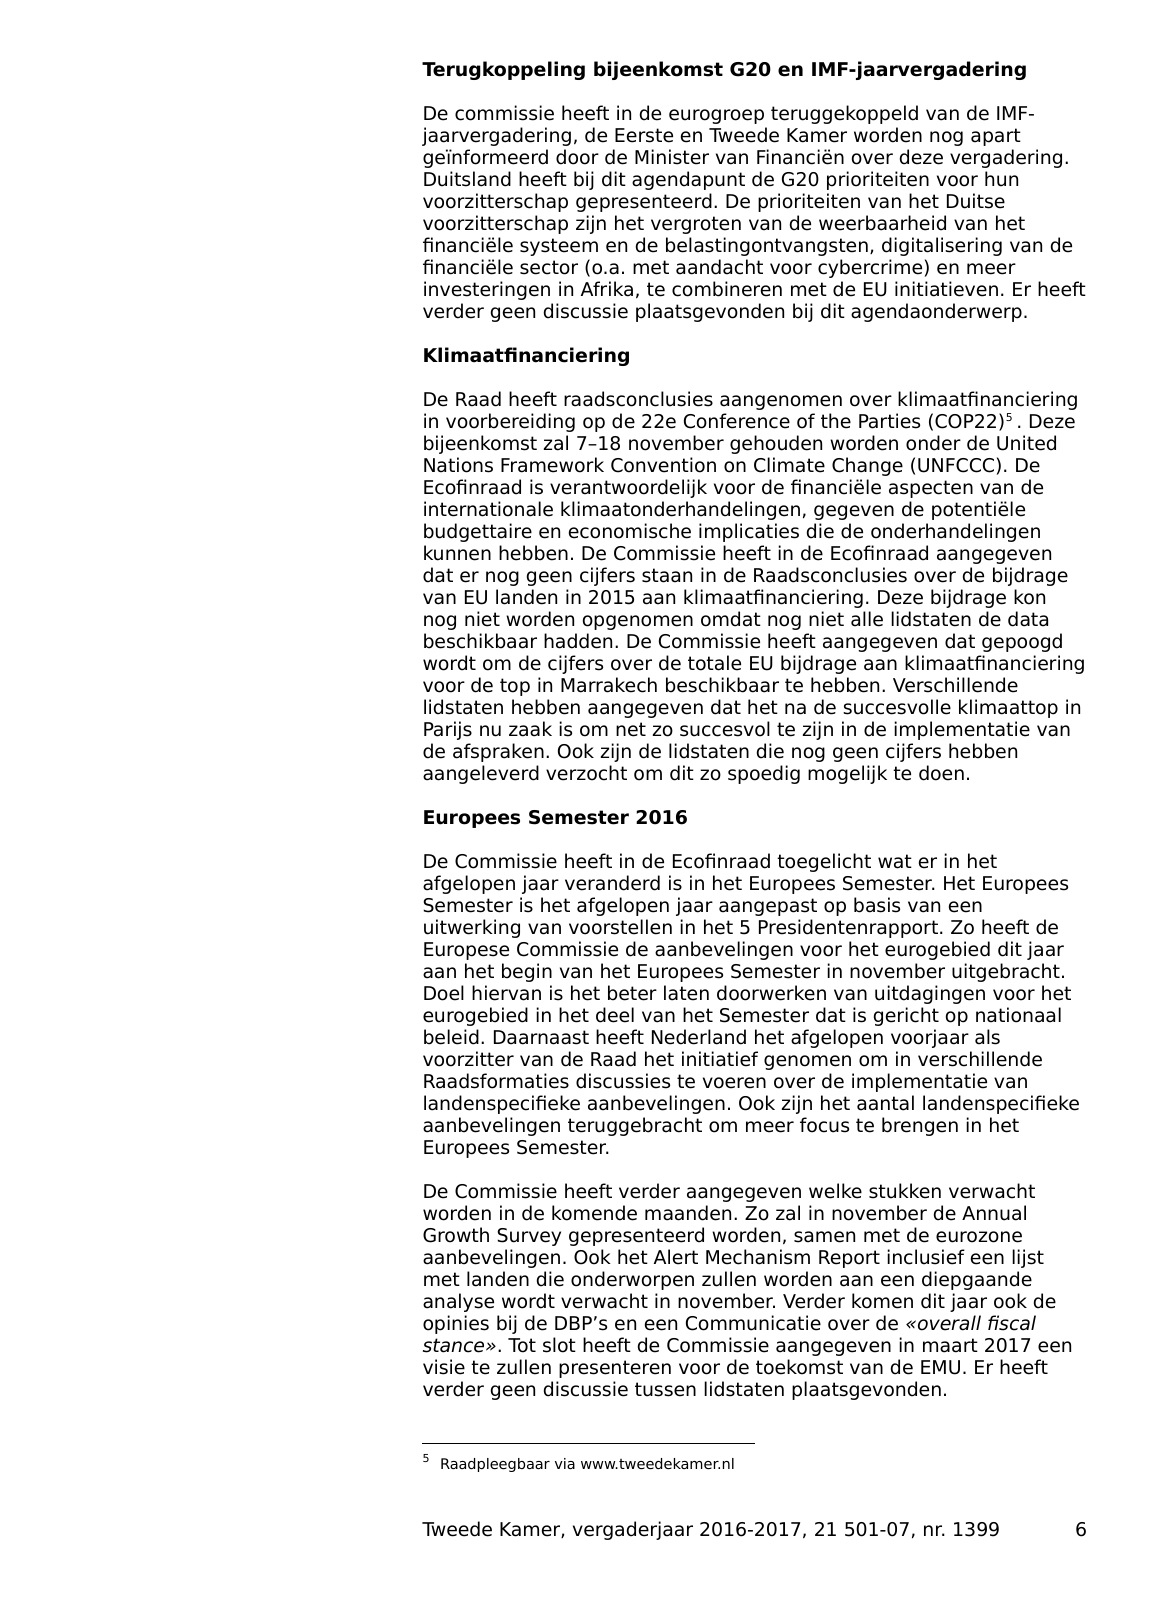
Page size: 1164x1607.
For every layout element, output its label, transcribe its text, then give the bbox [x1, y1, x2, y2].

text De Commissie heeft in de Ecofinraad toegelicht wat er in het afgelopen jaar veranderd is in het Europees Semester. Het Europees Semester is het afgelopen jaar aangepast op basis van een uitwerking van voorstellen in het 5 Presidentenrapport. Zo heeft de Europese Commissie de aanbevelingen voor het eurogebied dit jaar aan het begin van het Europees Semester in november uitgebracht. Doel hiervan is het beter laten doorwerken van uitdagingen voor het eurogebied in het deel van het Semester dat is gericht op nationaal beleid. Daarnaast heeft Nederland het afgelopen voorjaar als voorzitter van de Raad het initiatief genomen om in verschillende Raadsformaties discussies te voeren over de implementatie van landenspecifieke aanbevelingen. Ook zijn het aantal landenspecifieke aanbevelingen teruggebracht om meer focus te brengen in het Europees Semester. [422, 851, 1087, 1159]
subtitle Europees Semester 2016 [422, 807, 1087, 829]
text De commissie heeft in de eurogroep teruggekoppeld van de IMF-jaarvergadering, de Eerste en Tweede Kamer worden nog apart geïnformeerd door de Minister van Financiën over deze vergadering. Duitsland heeft bij dit agendapunt de G20 prioriteiten voor hun voorzitterschap gepresenteerd. De prioriteiten van het Duitse voorzitterschap zijn het vergroten van de weerbaarheid van het financiële systeem en de belastingontvangsten, digitalisering van de financiële sector (o.a. met aandacht voor cybercrime) en meer investeringen in Afrika, te combineren met de EU initiatieven. Er heeft verder geen discussie plaatsgevonden bij dit agendaonderwerp. [422, 103, 1087, 323]
text De Commissie heeft verder aangegeven welke stukken verwacht worden in de komende maanden. Zo zal in november de Annual Growth Survey gepresenteerd worden, samen met de eurozone aanbevelingen. Ook het Alert Mechanism Report inclusief een lijst met landen die onderworpen zullen worden aan een diepgaande analyse wordt verwacht in november. Verder komen dit jaar ook de opinies bij de DBP’s en een Communicatie over de «overall fiscal stance». Tot slot heeft de Commissie aangegeven in maart 2017 een visie te zullen presenteren voor de toekomst van de EMU. Er heeft verder geen discussie tussen lidstaten plaatsgevonden. [422, 1181, 1087, 1401]
subtitle Terugkoppeling bijeenkomst G20 en IMF-jaarvergadering [422, 59, 1087, 81]
text De Raad heeft raadsconclusies aangenomen over klimaatfinanciering in voorbereiding op de 22e Conference of the Parties (COP22). Deze bijeenkomst zal 7–18 november gehouden worden onder de United Nations Framework Convention on Climate Change (UNFCCC). De Ecofinraad is verantwoordelijk voor de financiële aspecten van de internationale klimaatonderhandelingen, gegeven de potentiële budgettaire en economische implicaties die de onderhandelingen kunnen hebben. De Commissie heeft in de Ecofinraad aangegeven dat er nog geen cijfers staan in de Raadsconclusies over de bijdrage van EU landen in 2015 aan klimaatfinanciering. Deze bijdrage kon nog niet worden opgenomen omdat nog niet alle lidstaten de data beschikbaar hadden. De Commissie heeft aangegeven dat gepoogd wordt om de cijfers over de totale EU bijdrage aan klimaatfinanciering voor de top in Marrakech beschikbaar te hebben. Verschillende lidstaten hebben aangegeven dat het na de succesvolle klimaattop in Parijs nu zaak is om net zo succesvol te zijn in de implementatie van de afspraken. Ook zijn de lidstaten die nog geen cijfers hebben aangeleverd verzocht om dit zo spoedig mogelijk te doen. [422, 389, 1087, 785]
text Raadpleegbaar via www.tweedekamer.nl [422, 1452, 1087, 1474]
subtitle Klimaatfinanciering [422, 345, 1087, 367]
